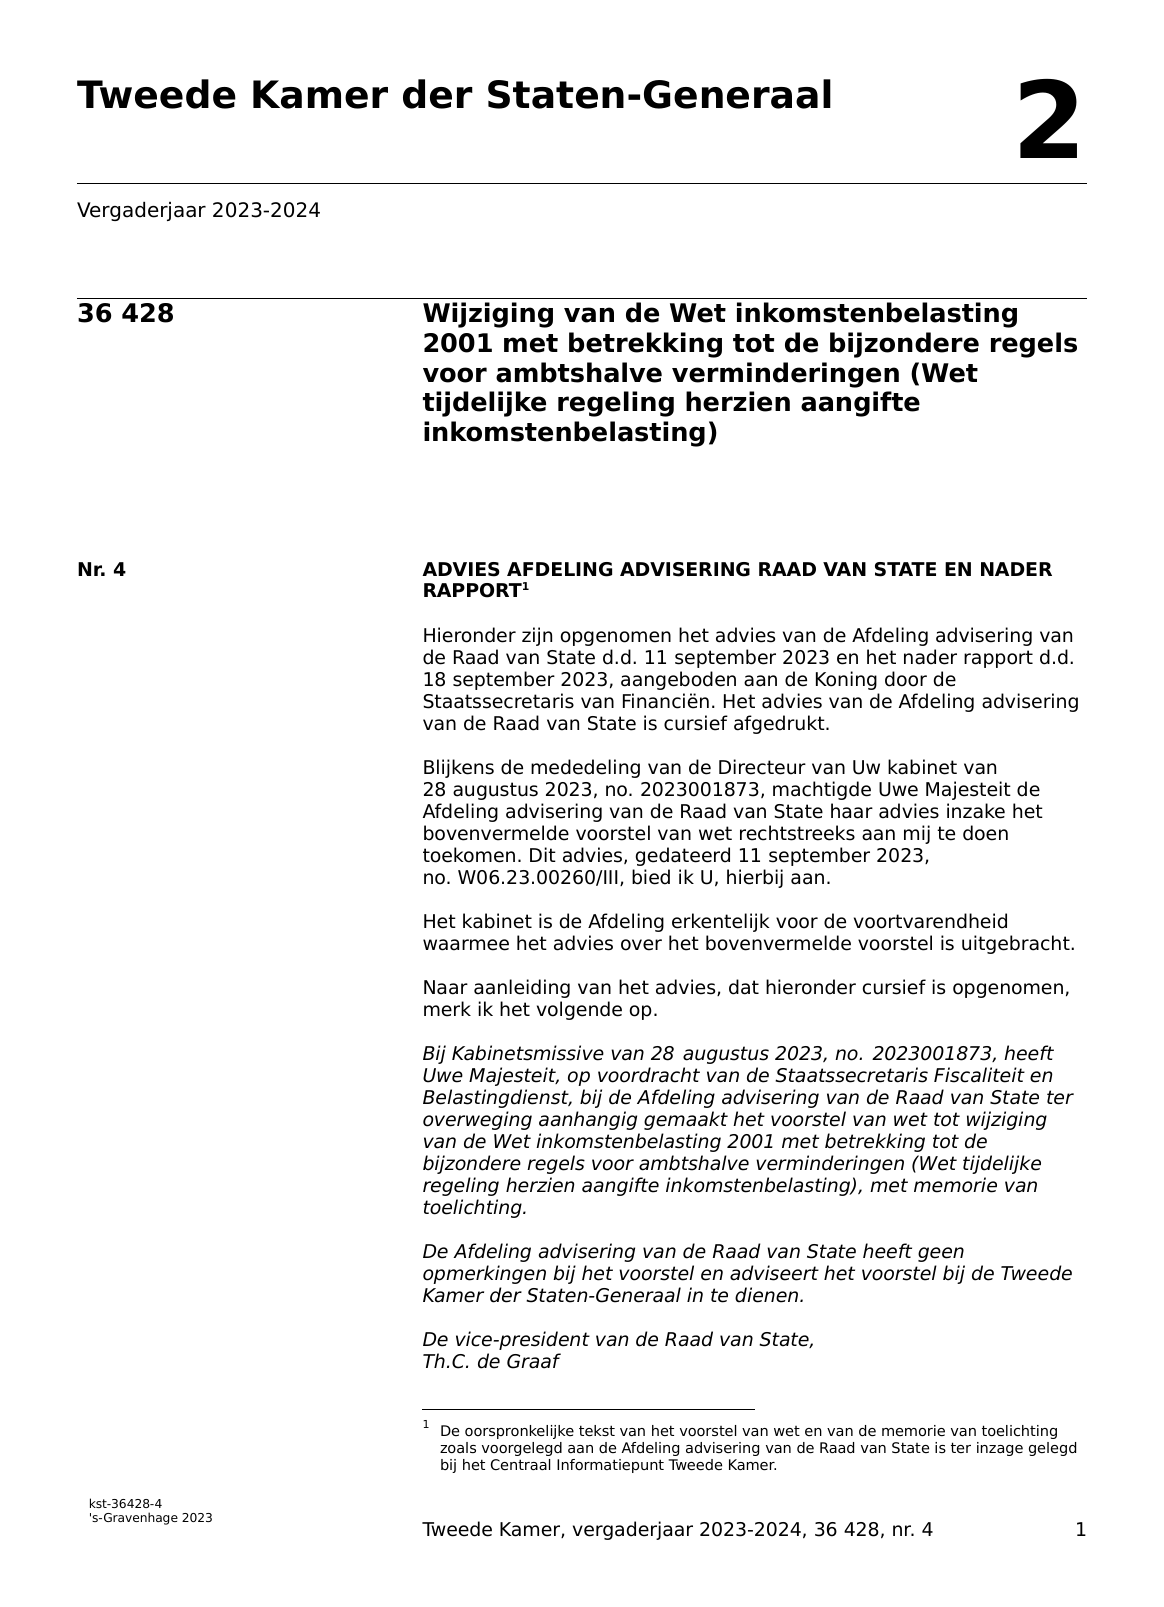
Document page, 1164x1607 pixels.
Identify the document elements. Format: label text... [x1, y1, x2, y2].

text kst-36428-4 [88, 1497, 323, 1511]
text Th.C. de Graaf [422, 1351, 1087, 1373]
table_header 2 [886, 59, 1087, 183]
text Blijkens de mededeling van de Directeur van Uw kabinet van 28 augustus 2023, no. 2023001873, machtigde Uwe Majesteit de Afdeling advisering van de Raad van State haar advies inzake het bovenvermelde voorstel van wet rechtstreeks aan mij te doen toekomen. Dit advies, gedateerd 11 september 2023, no. W06.23.00260/III, bied ik U, hierbij aan. [422, 757, 1087, 888]
text Bij Kabinetsmissive van 28 augustus 2023, no. 2023001873, heeft Uwe Majesteit, op voordracht van de Staatssecretaris Fiscaliteit en Belastingdienst, bij de Afdeling advisering van de Raad van State ter overweging aanhangig gemaakt het voorstel van wet tot wijziging van de Wet inkomstenbelasting 2001 met betrekking tot de bijzondere regels voor ambtshalve verminderingen (Wet tijdelijke regeling herzien aangifte inkomstenbelasting), met memorie van toelichting. [422, 1043, 1087, 1219]
table_cell Vergaderjaar 2023-2024 [77, 184, 1087, 298]
text De oorspronkelijke tekst van het voorstel van wet en van de memorie van toelichting zoals voorgelegd aan de Afdeling advisering van de Raad van State is ter inzage gelegd bij het Centraal Informatiepunt Tweede Kamer. [422, 1418, 1087, 1474]
text Hieronder zijn opgenomen het advies van de Afdeling advisering van de Raad van State d.d. 11 september 2023 en het nader rapport d.d. 18 september 2023, aangeboden aan de Koning door de Staatssecretaris van Financiën. Het advies van de Afdeling advisering van de Raad van State is cursief afgedrukt. [422, 624, 1087, 734]
text 's-Gravenhage 2023 [88, 1511, 323, 1525]
text Naar aanleiding van het advies, dat hieronder cursief is opgenomen, merk ik het volgende op. [422, 977, 1087, 1021]
text Het kabinet is de Afdeling erkentelijk voor de voortvarendheid waarmee het advies over het bovenvermelde voorstel is uitgebracht. [422, 911, 1087, 955]
text De vice-president van de Raad van State, [422, 1329, 1087, 1351]
subtitle Nr. 4 ADVIES AFDELING ADVISERING RAAD VAN STATE EN NADER RAPPORT [77, 558, 1087, 602]
text De Afdeling advisering van de Raad van State heeft geen opmerkingen bij het voorstel en adviseert het voorstel bij de Tweede Kamer der Staten-Generaal in te dienen. [422, 1241, 1087, 1307]
subtitle 36 428 Wijziging van de Wet inkomstenbelasting 2001 met betrekking tot de bijzondere regels voor ambtshalve verminderingen (Wet tijdelijke regeling herzien aangifte inkomstenbelasting) [77, 299, 1087, 447]
table_header Tweede Kamer der Staten-Generaal [77, 59, 886, 183]
